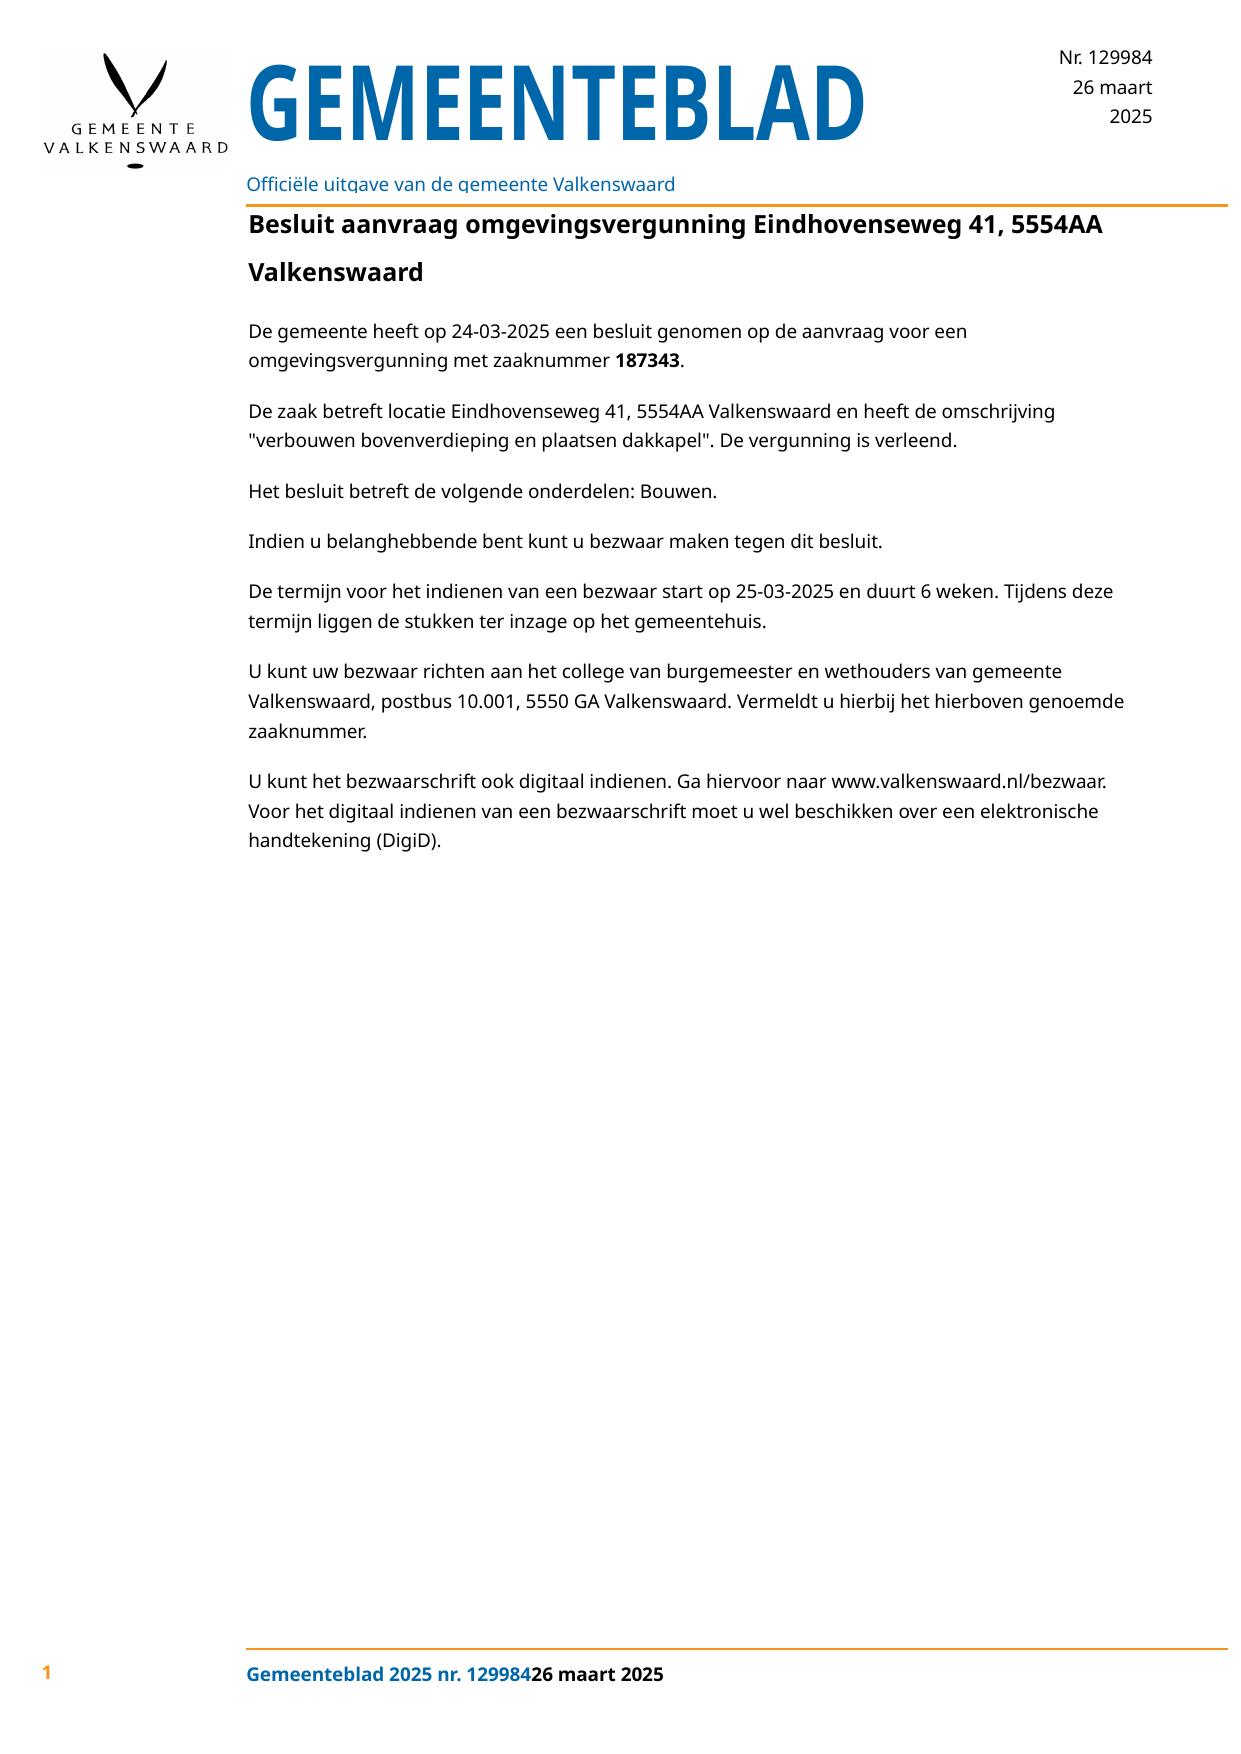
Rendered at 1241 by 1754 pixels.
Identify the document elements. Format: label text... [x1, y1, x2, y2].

text De gemeente heeft op 24-03-2025 een besluit genomen op de aanvraag voor een omgevingsvergunning met zaaknummer 187343. [248, 318, 1152, 373]
text Besluit aanvraag omgevingsvergunning Eindhovenseweg 41, 5554AA Valkenswaard [248, 207, 1152, 288]
picture [41, 47, 231, 172]
text De termijn voor het indienen van een bezwaar start op 25-03-2025 en duurt 6 weken. Tijdens deze termijn liggen de stukken ter inzage op het gemeentehuis. [248, 579, 1152, 634]
text U kunt uw bezwaar richten aan het college van burgemeester en wethouders van gemeente Valkenswaard, postbus 10.001, 5550 GA Valkenswaard. Vermeldt u hierbij het hierboven genoemde zaaknummer. [248, 659, 1152, 744]
text De zaak betreft locatie Eindhovenseweg 41, 5554AA Valkenswaard en heeft de omschrijving "verbouwen bovenverdieping en plaatsen dakkapel". De vergunning is verleend. [248, 398, 1152, 453]
text Het besluit betreft de volgende onderdelen: Bouwen. [248, 478, 1152, 504]
text Indien u belanghebbende bent kunt u bezwaar maken tegen dit besluit. [248, 528, 1152, 554]
text U kunt het bezwaarschrift ook digitaal indienen. Ga hiervoor naar www.valkenswaard.nl/bezwaar. Voor het digitaal indienen van een bezwaarschrift moet u wel beschikken over een elektronische handtekening (DigiD). [248, 768, 1152, 853]
